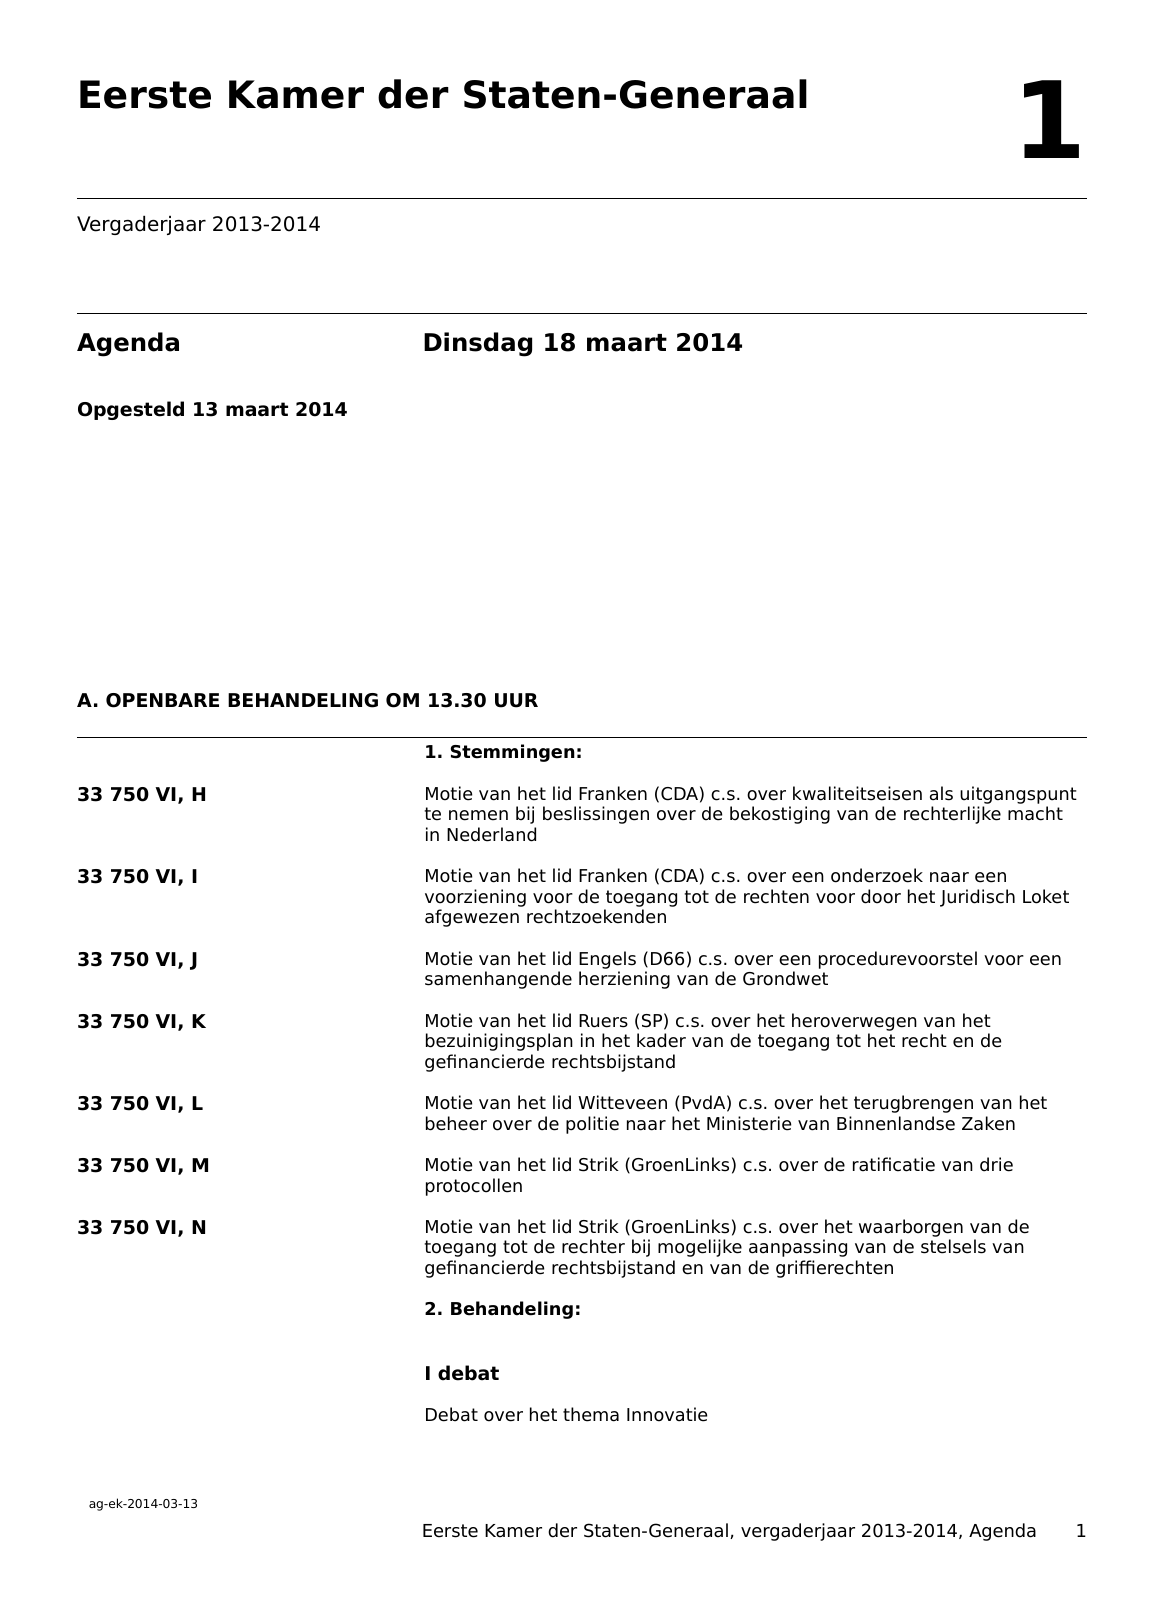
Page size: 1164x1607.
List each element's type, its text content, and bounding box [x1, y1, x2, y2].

table_cell [401, 846, 418, 866]
table_cell [401, 1093, 418, 1134]
table_cell Motie van het lid Engels (D66) c.s. over een procedurevoorstel voor een samenhangende herziening van de Grondwet [418, 949, 1087, 990]
table_cell [401, 1385, 418, 1405]
table_cell [77, 1299, 401, 1320]
table_cell [401, 1217, 418, 1279]
table_cell [418, 1385, 1087, 1405]
table_cell [401, 1134, 418, 1155]
table_cell [401, 1011, 418, 1072]
table_header Eerste Kamer der Staten-Generaal [77, 59, 886, 198]
table_cell [418, 928, 1087, 949]
table_header [401, 738, 418, 763]
table_cell Motie van het lid Franken (CDA) c.s. over kwaliteitseisen als uitgangspunt te nemen bij beslissingen over de bekostiging van de rechterlijke macht in Nederland [418, 784, 1087, 846]
table_cell [77, 1073, 401, 1093]
table_cell [418, 1134, 1087, 1155]
table_cell 33 750 VI, K [77, 1011, 401, 1072]
table_cell [401, 1073, 418, 1093]
table_cell 33 750 VI, N [77, 1217, 401, 1279]
table_cell [77, 1320, 401, 1341]
table_cell [77, 1341, 401, 1385]
table_cell [77, 928, 401, 949]
table_cell [401, 928, 418, 949]
table_cell [418, 990, 1087, 1011]
table_cell [401, 990, 418, 1011]
table_cell [418, 1279, 1087, 1299]
table_cell [401, 1155, 418, 1196]
table_cell [77, 763, 401, 784]
table_cell 33 750 VI, J [77, 949, 401, 990]
table_cell Motie van het lid Ruers (SP) c.s. over het heroverwegen van het bezuinigingsplan in het kader van de toegang tot het recht en de gefinancierde rechtsbijstand [418, 1011, 1087, 1072]
table_cell [418, 846, 1087, 866]
table_cell [418, 1426, 1087, 1447]
table_cell [77, 1196, 401, 1217]
table_cell [401, 866, 418, 928]
table_cell [401, 1299, 418, 1320]
table_cell Motie van het lid Franken (CDA) c.s. over een onderzoek naar een voorziening voor de toegang tot de rechten voor door het Juridisch Loket afgewezen rechtzoekenden [418, 866, 1087, 928]
table_cell Agenda [77, 314, 422, 357]
table_cell [77, 1385, 401, 1405]
table_cell Motie van het lid Strik (GroenLinks) c.s. over de ratificatie van drie protocollen [418, 1155, 1087, 1196]
table_cell [401, 763, 418, 784]
table_cell Motie van het lid Strik (GroenLinks) c.s. over het waarborgen van de toegang tot de rechter bij mogelijke aanpassing van de stelsels van gefinancierde rechtsbijstand en van de griffierechten [418, 1217, 1087, 1279]
table_cell [401, 784, 418, 846]
table_cell [77, 1279, 401, 1299]
table_cell [418, 1073, 1087, 1093]
table_cell [77, 1405, 401, 1426]
text ag-ek-2014-03-13 [88, 1497, 323, 1511]
table_cell [401, 1279, 418, 1299]
table_cell [418, 763, 1087, 784]
table_cell [418, 1320, 1087, 1341]
table_header 1. Stemmingen: [418, 738, 1087, 763]
table_cell [77, 846, 401, 866]
table_cell 33 750 VI, L [77, 1093, 401, 1134]
table_cell [418, 1196, 1087, 1217]
table_cell [77, 990, 401, 1011]
table_cell Vergaderjaar 2013-2014 [77, 199, 1087, 313]
table_header [77, 738, 401, 763]
table_cell Debat over het thema Innovatie [418, 1405, 1087, 1426]
table_cell 33 750 VI, I [77, 866, 401, 928]
table_cell Dinsdag 18 maart 2014 [422, 314, 1087, 357]
table_header 1 [886, 59, 1087, 198]
table_cell 2. Behandeling: [418, 1299, 1087, 1320]
table_cell [401, 1196, 418, 1217]
table_cell [401, 949, 418, 990]
text Opgesteld 13 maart 2014 [77, 399, 1087, 421]
table_cell [401, 1426, 418, 1447]
table_cell [77, 1134, 401, 1155]
table_cell [401, 1320, 418, 1341]
table_cell 33 750 VI, M [77, 1155, 401, 1196]
table_cell [77, 1426, 401, 1447]
table_cell [401, 1405, 418, 1426]
subtitle A. OPENBARE BEHANDELING OM 13.30 UUR [77, 690, 1087, 712]
table_cell I debat [418, 1341, 1087, 1385]
table_cell Motie van het lid Witteveen (PvdA) c.s. over het terugbrengen van het beheer over de politie naar het Ministerie van Binnenlandse Zaken [418, 1093, 1087, 1134]
table_cell [401, 1341, 418, 1385]
table_cell 33 750 VI, H [77, 784, 401, 846]
